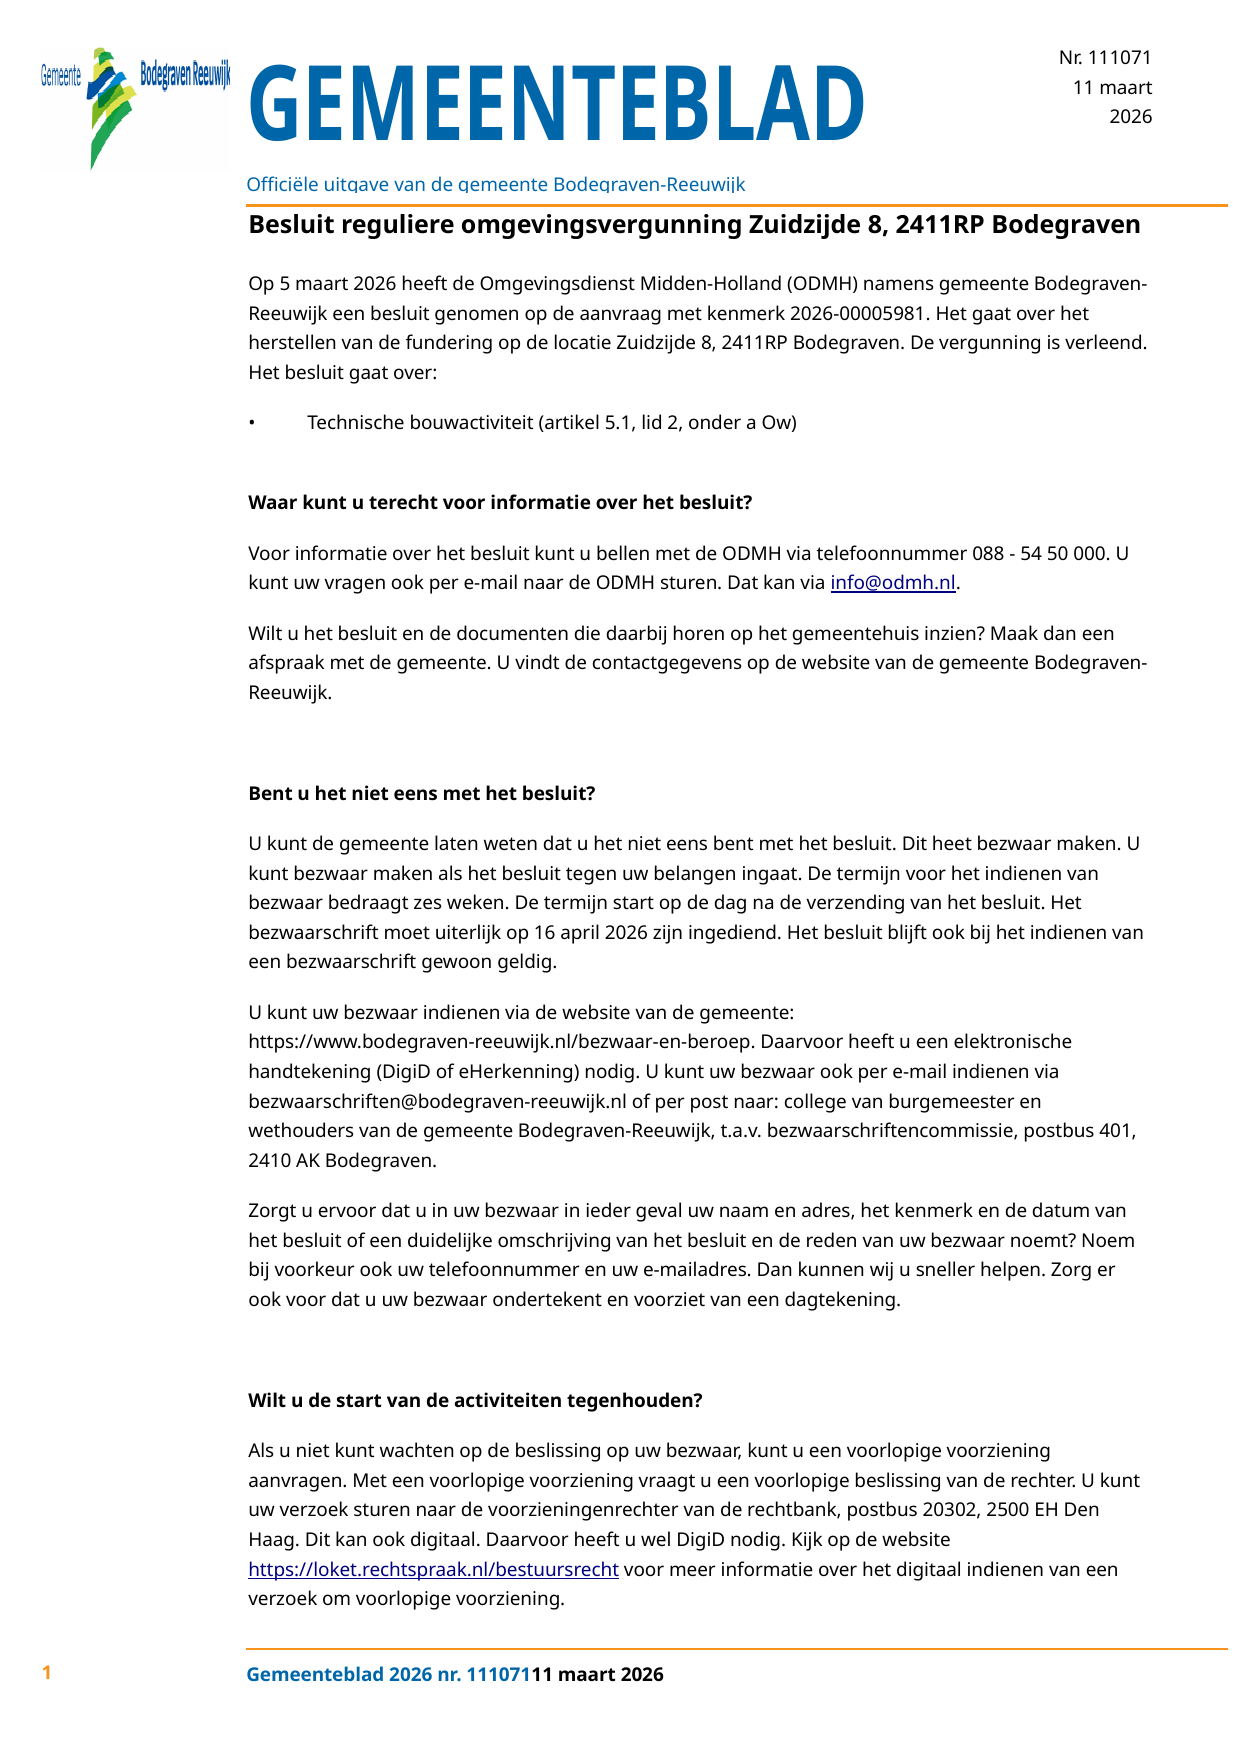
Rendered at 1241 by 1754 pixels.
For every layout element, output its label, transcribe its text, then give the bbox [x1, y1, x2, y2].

text Bent u het niet eens met het besluit? [248, 780, 1152, 806]
text Besluit reguliere omgevingsvergunning Zuidzijde 8, 2411RP Bodegraven [248, 207, 1152, 241]
text Als u niet kunt wachten op de beslissing op uw bezwaar, kunt u een voorlopige voorziening aanvragen. Met een voorlopige voorziening vraagt u een voorlopige beslissing van de rechter. U kunt uw verzoek sturen naar de voorzieningenrechter van de rechtbank, postbus 20302, 2500 EH Den Haag. Dit kan ook digitaal. Daarvoor heeft u wel DigiD nodig. Kijk op de website https://loket.rechtspraak.nl/bestuursrecht voor meer informatie over het digitaal indienen van een verzoek om voorlopige voorziening. [248, 1437, 1152, 1611]
text Wilt u het besluit en de documenten die daarbij horen op het gemeentehuis inzien? Maak dan een afspraak met de gemeente. U vindt de contactgegevens op de website van de gemeente Bodegraven-Reeuwijk. [248, 620, 1152, 705]
text Wilt u de start van de activiteiten tegenhouden? [248, 1387, 1152, 1413]
text U kunt de gemeente laten weten dat u het niet eens bent met het besluit. Dit heet bezwaar maken. U kunt bezwaar maken als het besluit tegen uw belangen ingaat. De termijn voor het indienen van bezwaar bedraagt zes weken. De termijn start op de dag na de verzending van het besluit. Het bezwaarschrift moet uiterlijk op 16 april 2026 zijn ingediend. Het besluit blijft ook bij het indienen van een bezwaarschrift gewoon geldig. [248, 830, 1152, 974]
text Zorgt u ervoor dat u in uw bezwaar in ieder geval uw naam en adres, het kenmerk en de datum van het besluit of een duidelijke omschrijving van het besluit en de reden van uw bezwaar noemt? Noem bij voorkeur ook uw telefoonnummer en uw e-mailadres. Dan kunnen wij u sneller helpen. Zorg er ook voor dat u uw bezwaar ondertekent en voorziet van een dagtekening. [248, 1197, 1152, 1312]
text Op 5 maart 2026 heeft de Omgevingsdienst Midden-Holland (ODMH) namens gemeente Bodegraven-Reeuwijk een besluit genomen op de aanvraag met kenmerk 2026-00005981. Het gaat over het herstellen van de fundering op de locatie Zuidzijde 8, 2411RP Bodegraven. De vergunning is verleend. Het besluit gaat over: [248, 270, 1152, 385]
text Waar kunt u terecht voor informatie over het besluit? [248, 489, 1152, 515]
list Technische bouwactiviteit (artikel 5.1, lid 2, onder a Ow) [248, 409, 1152, 435]
text Voor informatie over het besluit kunt u bellen met de ODMH via telefoonnummer 088 - 54 50 000. U kunt uw vragen ook per e-mail naar de ODMH sturen. Dat kan via info@odmh.nl. [248, 540, 1152, 595]
text U kunt uw bezwaar indienen via de website van de gemeente: https://www.bodegraven-reeuwijk.nl/bezwaar-en-beroep. Daarvoor heeft u een elektronische handtekening (DigiD of eHerkenning) nodig. U kunt uw bezwaar ook per e-mail indienen via bezwaarschriften@bodegraven-reeuwijk.nl of per post naar: college van burgemeester en wethouders van de gemeente Bodegraven-Reeuwijk, t.a.v. bezwaarschriftencommissie, postbus 401, 2410 AK Bodegraven. [248, 999, 1152, 1173]
picture [41, 47, 231, 172]
